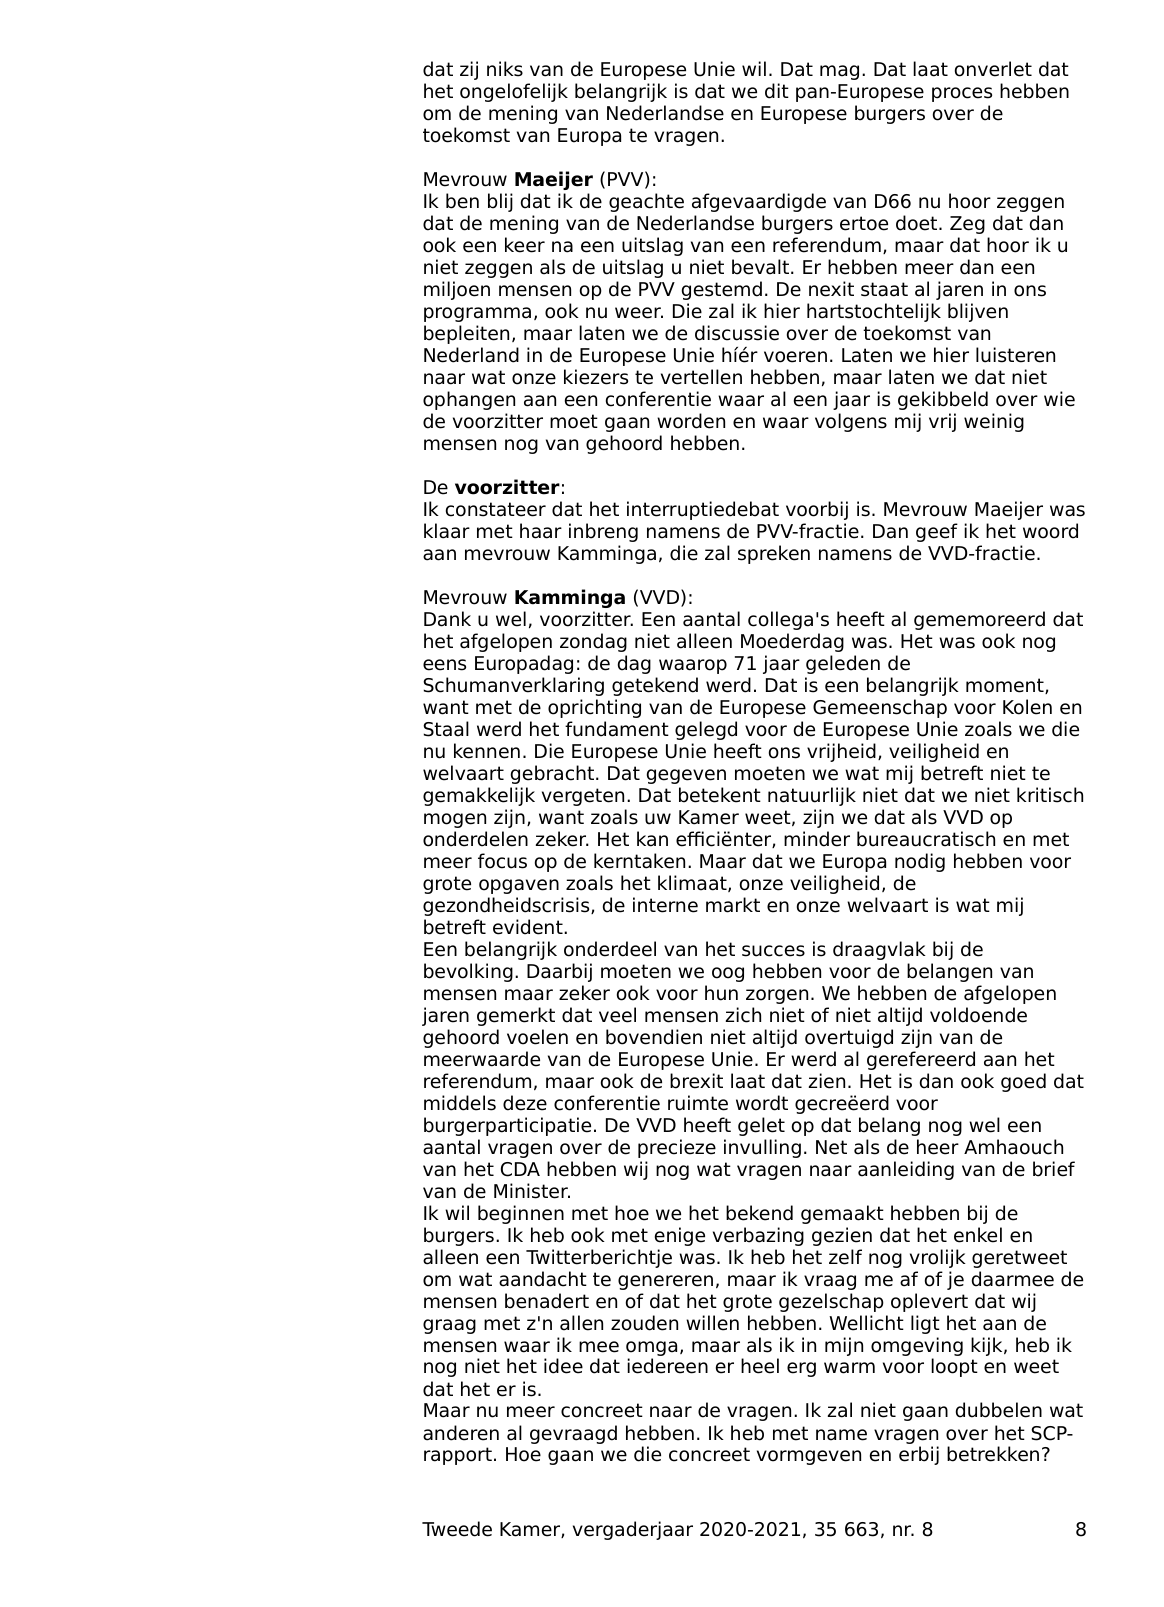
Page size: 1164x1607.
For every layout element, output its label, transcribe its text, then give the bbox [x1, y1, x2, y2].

text Ik ben blij dat ik de geachte afgevaardigde van D66 nu hoor zeggen dat de mening van de Nederlandse burgers ertoe doet. Zeg dat dan ook een keer na een uitslag van een referendum, maar dat hoor ik u niet zeggen als de uitslag u niet bevalt. Er hebben meer dan een miljoen mensen op de PVV gestemd. De nexit staat al jaren in ons programma, ook nu weer. Die zal ik hier hartstochtelijk blijven bepleiten, maar laten we de discussie over de toekomst van Nederland in de Europese Unie híér voeren. Laten we hier luisteren naar wat onze kiezers te vertellen hebben, maar laten we dat niet ophangen aan een conferentie waar al een jaar is gekibbeld over wie de voorzitter moet gaan worden en waar volgens mij vrij weinig mensen nog van gehoord hebben. [422, 191, 1087, 455]
text Ik wil beginnen met hoe we het bekend gemaakt hebben bij de burgers. Ik heb ook met enige verbazing gezien dat het enkel en alleen een Twitterberichtje was. Ik heb het zelf nog vrolijk geretweet om wat aandacht te genereren, maar ik vraag me af of je daarmee de mensen benadert en of dat het grote gezelschap oplevert dat wij graag met z'n allen zouden willen hebben. Wellicht ligt het aan de mensen waar ik mee omga, maar als ik in mijn omgeving kijk, heb ik nog niet het idee dat iedereen er heel erg warm voor loopt en weet dat het er is. [422, 1203, 1087, 1400]
text Dank u wel, voorzitter. Een aantal collega's heeft al gememoreerd dat het afgelopen zondag niet alleen Moederdag was. Het was ook nog eens Europadag: de dag waarop 71 jaar geleden de Schumanverklaring getekend werd. Dat is een belangrijk moment, want met de oprichting van de Europese Gemeenschap voor Kolen en Staal werd het fundament gelegd voor de Europese Unie zoals we die nu kennen. Die Europese Unie heeft ons vrijheid, veiligheid en welvaart gebracht. Dat gegeven moeten we wat mij betreft niet te gemakkelijk vergeten. Dat betekent natuurlijk niet dat we niet kritisch mogen zijn, want zoals uw Kamer weet, zijn we dat als VVD op onderdelen zeker. Het kan efficiënter, minder bureaucratisch en met meer focus op de kerntaken. Maar dat we Europa nodig hebben voor grote opgaven zoals het klimaat, onze veiligheid, de gezondheidscrisis, de interne markt en onze welvaart is wat mij betreft evident. [422, 609, 1087, 939]
text Ik constateer dat het interruptiedebat voorbij is. Mevrouw Maeijer was klaar met haar inbreng namens de PVV-fractie. Dan geef ik het woord aan mevrouw Kamminga, die zal spreken namens de VVD-fractie. [422, 499, 1087, 565]
text Een belangrijk onderdeel van het succes is draagvlak bij de bevolking. Daarbij moeten we oog hebben voor de belangen van mensen maar zeker ook voor hun zorgen. We hebben de afgelopen jaren gemerkt dat veel mensen zich niet of niet altijd voldoende gehoord voelen en bovendien niet altijd overtuigd zijn van de meerwaarde van de Europese Unie. Er werd al gerefereerd aan het referendum, maar ook de brexit laat dat zien. Het is dan ook goed dat middels deze conferentie ruimte wordt gecreëerd voor burgerparticipatie. De VVD heeft gelet op dat belang nog wel een aantal vragen over de precieze invulling. Net als de heer Amhaouch van het CDA hebben wij nog wat vragen naar aanleiding van de brief van de Minister. [422, 939, 1087, 1203]
text Mevrouw Kamminga (VVD): [422, 587, 1087, 609]
text De voorzitter: [422, 477, 1087, 499]
text Maar nu meer concreet naar de vragen. Ik zal niet gaan dubbelen wat anderen al gevraagd hebben. Ik heb met name vragen over het SCP-rapport. Hoe gaan we die concreet vormgeven en erbij betrekken? [422, 1400, 1087, 1466]
text dat zij niks van de Europese Unie wil. Dat mag. Dat laat onverlet dat het ongelofelijk belangrijk is dat we dit pan-Europese proces hebben om de mening van Nederlandse en Europese burgers over de toekomst van Europa te vragen. [422, 59, 1087, 147]
text Mevrouw Maeijer (PVV): [422, 169, 1087, 191]
